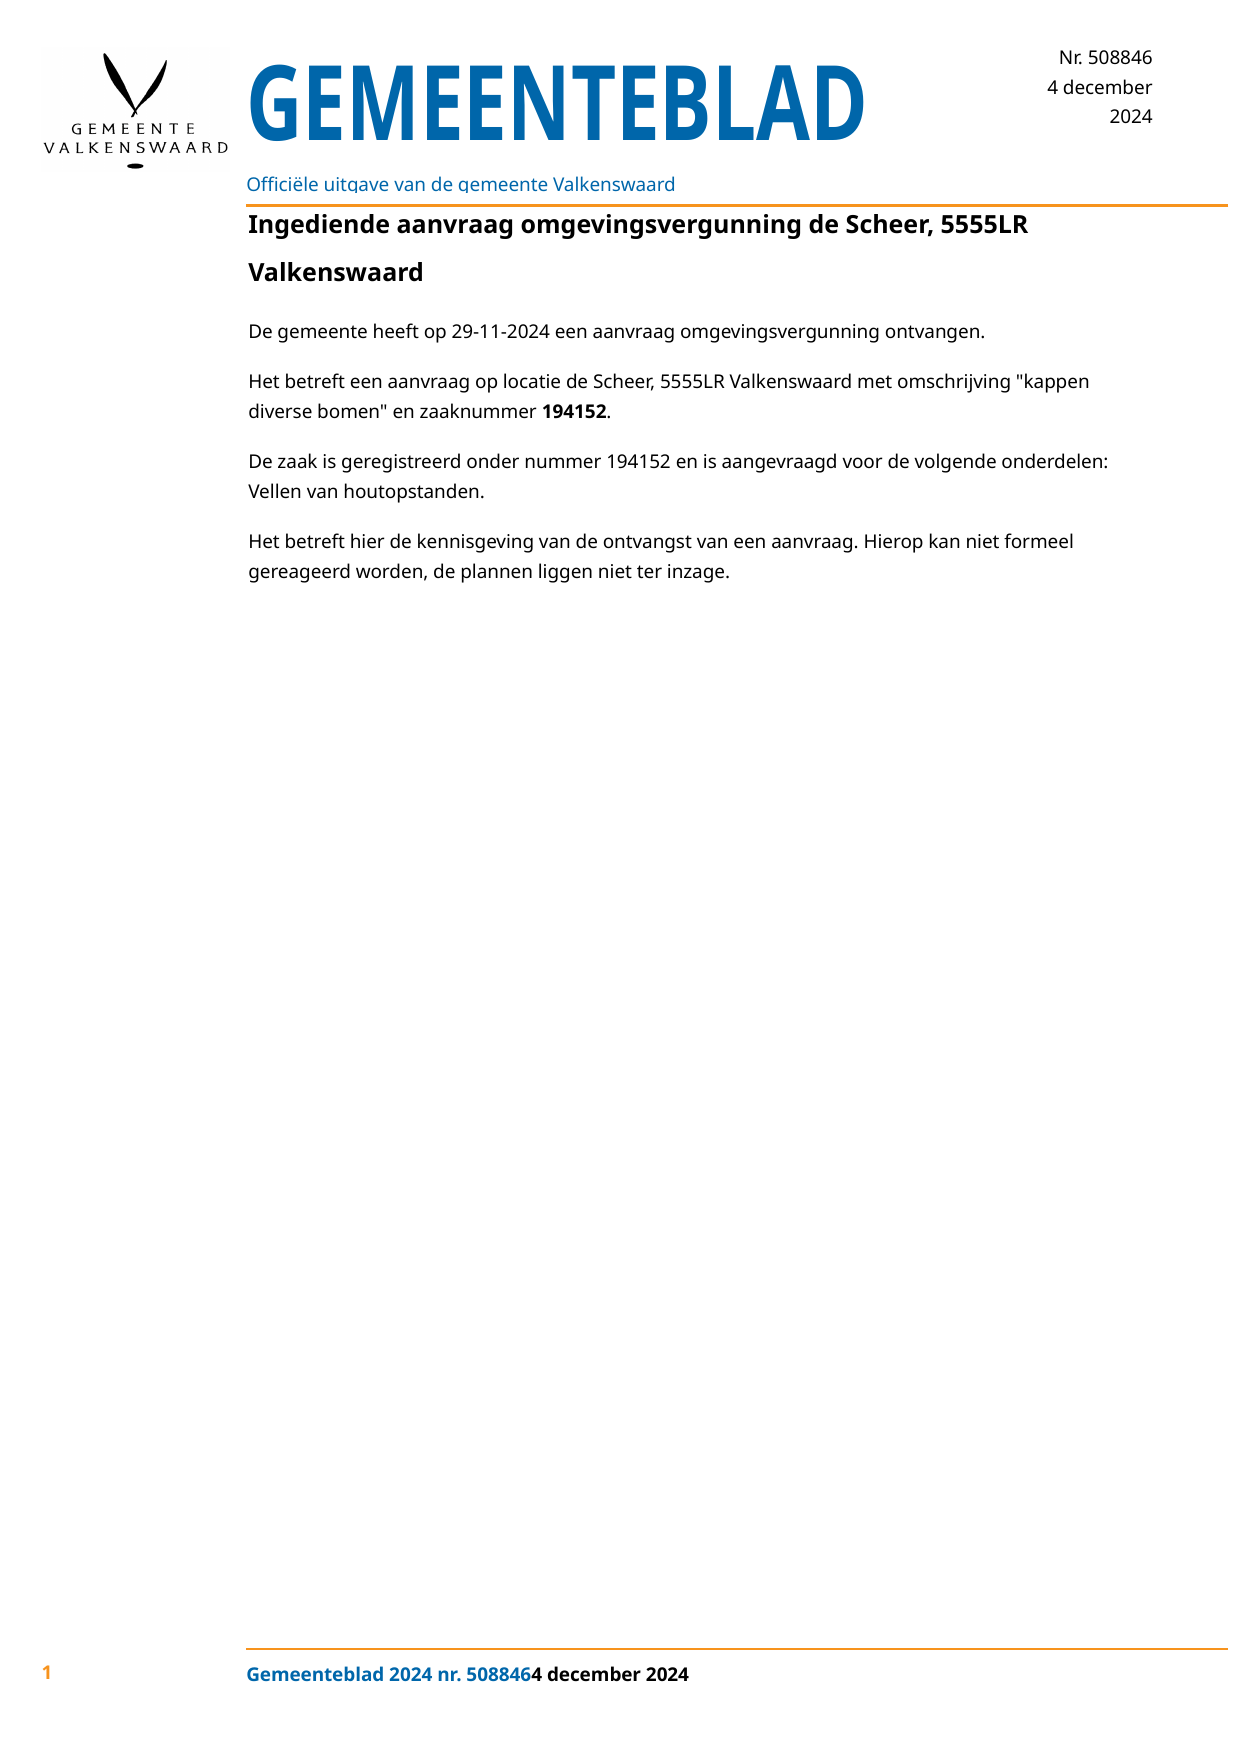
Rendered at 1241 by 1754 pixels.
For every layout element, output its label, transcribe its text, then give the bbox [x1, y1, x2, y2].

text De zaak is geregistreerd onder nummer 194152 en is aangevraagd voor de volgende onderdelen: Vellen van houtopstanden. [248, 448, 1152, 504]
text Het betreft hier de kennisgeving van de ontvangst van een aanvraag. Hierop kan niet formeel gereageerd worden, de plannen liggen niet ter inzage. [248, 528, 1152, 584]
text Het betreft een aanvraag op locatie de Scheer, 5555LR Valkenswaard met omschrijving "kappen diverse bomen" en zaaknummer 194152. [248, 368, 1152, 424]
picture [41, 47, 231, 172]
text De gemeente heeft op 29-11-2024 een aanvraag omgevingsvergunning ontvangen. [248, 318, 1152, 344]
text Ingediende aanvraag omgevingsvergunning de Scheer, 5555LR Valkenswaard [248, 207, 1152, 288]
